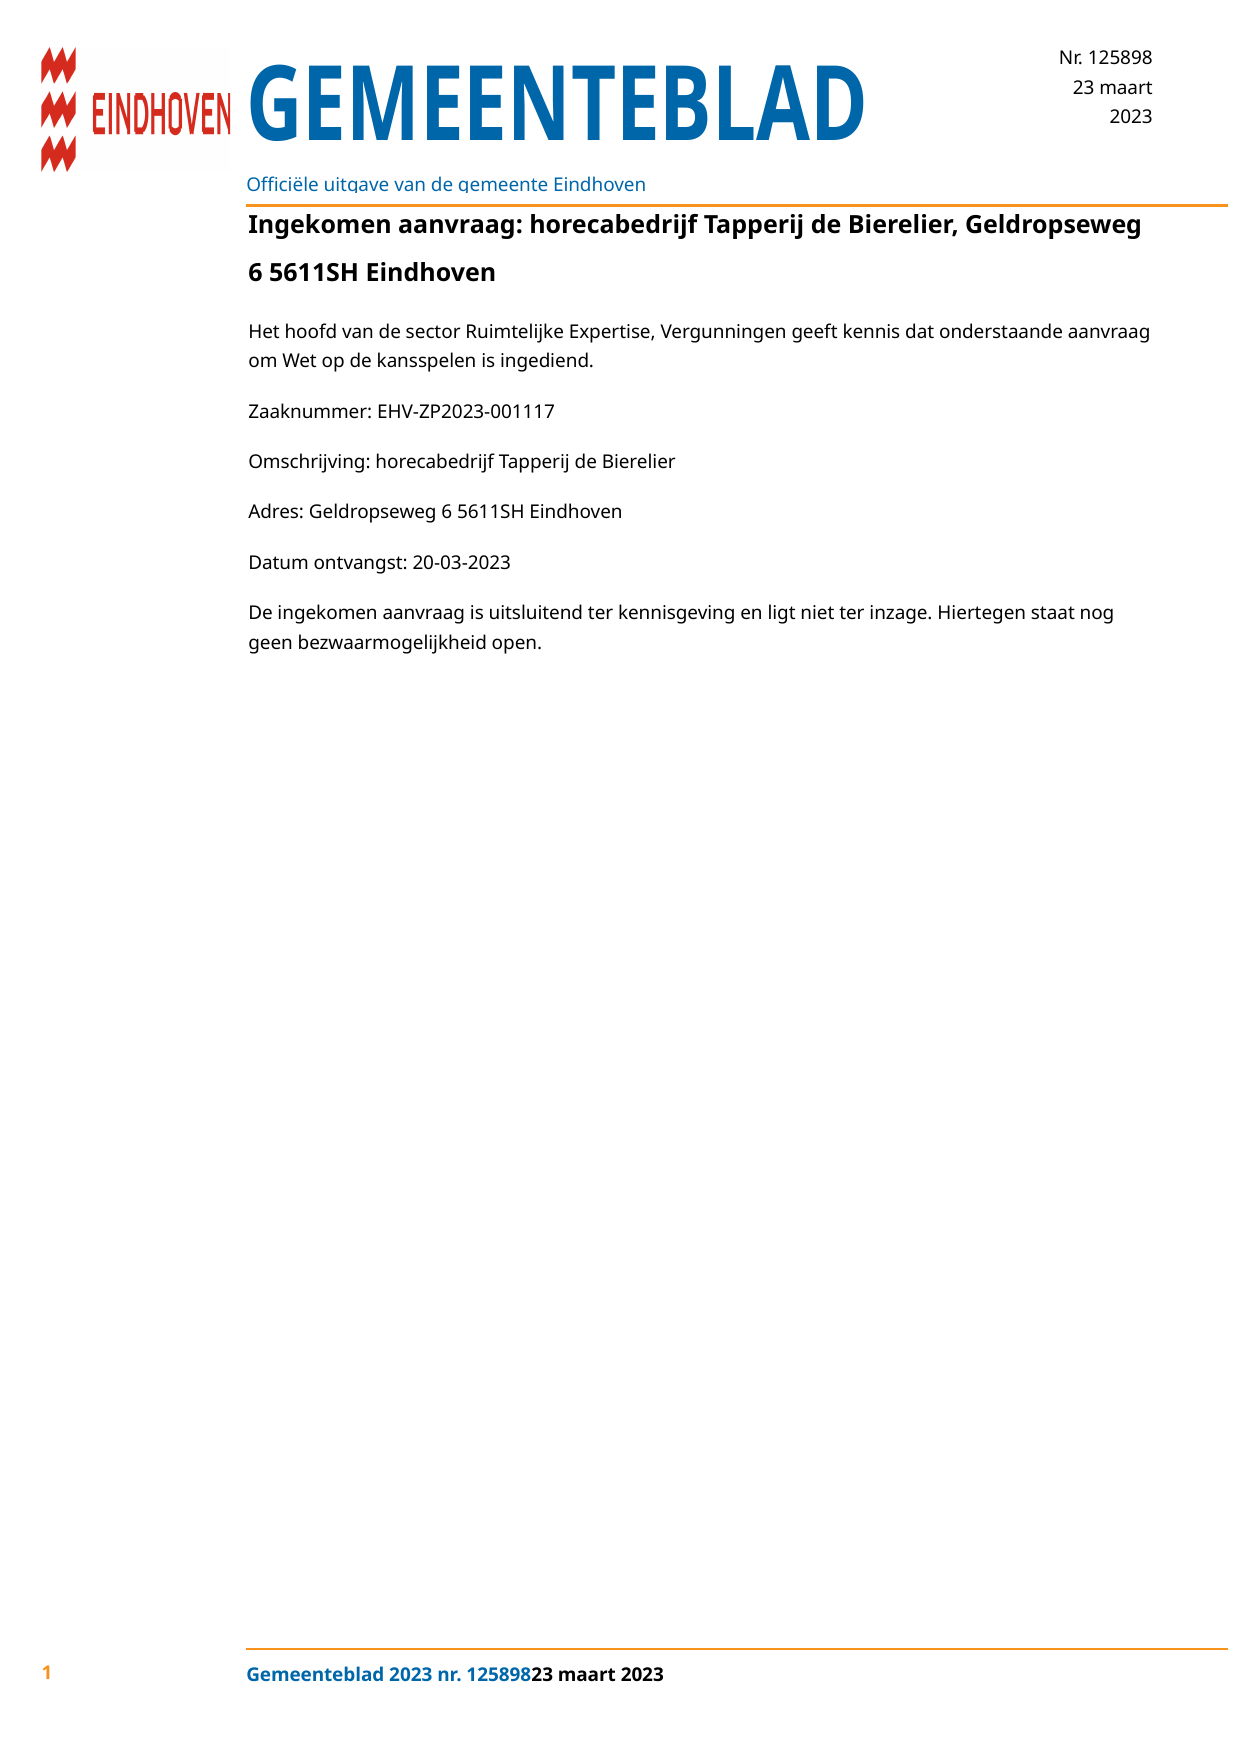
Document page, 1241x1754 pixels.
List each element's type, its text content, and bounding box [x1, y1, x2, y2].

text Het hoofd van de sector Ruimtelijke Expertise, Vergunningen geeft kennis dat onderstaande aanvraag om Wet op de kansspelen is ingediend. [248, 318, 1152, 373]
picture [41, 47, 231, 172]
text Zaaknummer: EHV-ZP2023-001117 [248, 398, 1152, 424]
text Datum ontvangst: 20-03-2023 [248, 549, 1152, 575]
text Ingekomen aanvraag: horecabedrijf Tapperij de Bierelier, Geldropseweg 6 5611SH Eindhoven [248, 207, 1152, 288]
text Omschrijving: horecabedrijf Tapperij de Bierelier [248, 448, 1152, 474]
text De ingekomen aanvraag is uitsluitend ter kennisgeving en ligt niet ter inzage. Hiertegen staat nog geen bezwaarmogelijkheid open. [248, 599, 1152, 655]
text Adres: Geldropseweg 6 5611SH Eindhoven [248, 499, 1152, 524]
